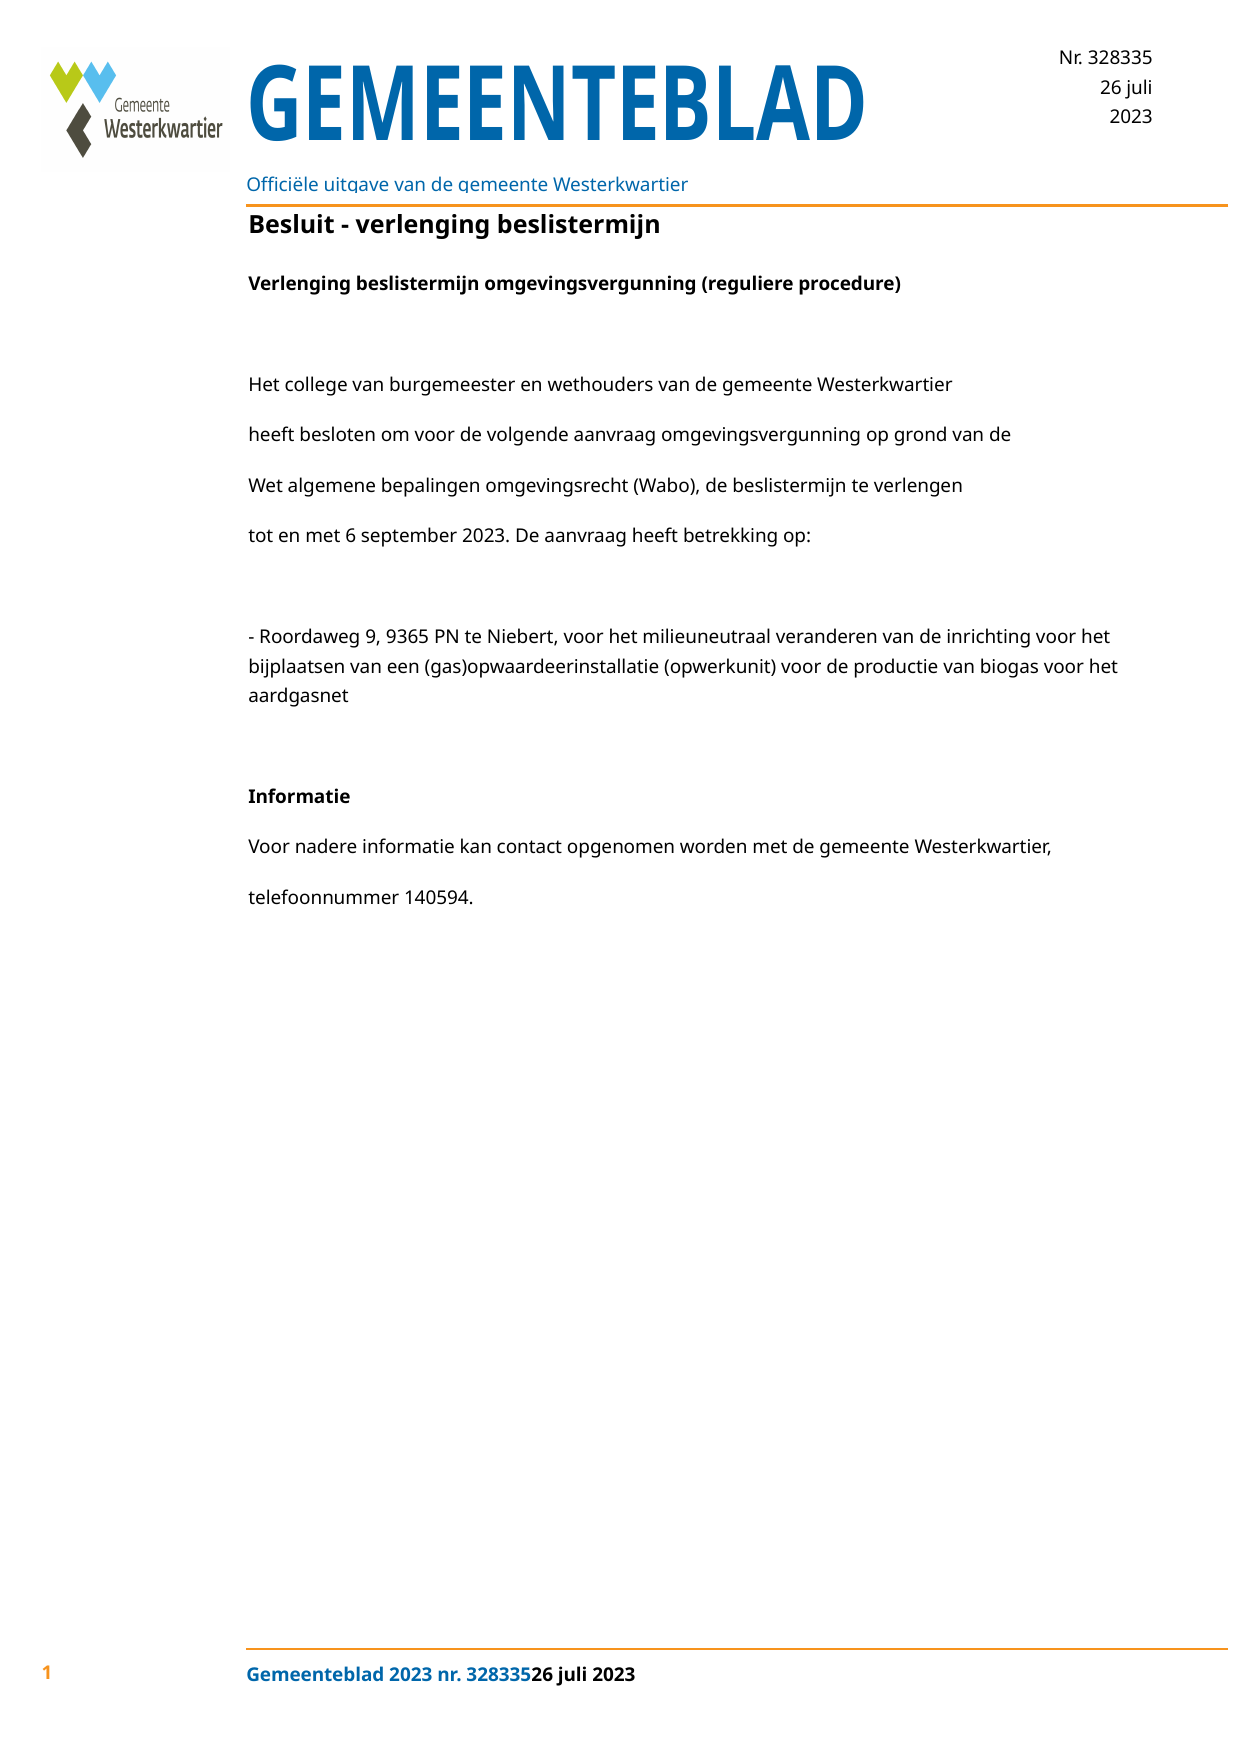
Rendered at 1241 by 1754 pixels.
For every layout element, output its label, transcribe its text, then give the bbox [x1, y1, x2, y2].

text Het college van burgemeester en wethouders van de gemeente Westerkwartier [248, 371, 1152, 397]
text heeft besloten om voor de volgende aanvraag omgevingsvergunning op grond van de [248, 422, 1152, 447]
text tot en met 6 september 2023. De aanvraag heeft betrekking op: [248, 522, 1152, 548]
text Voor nadere informatie kan contact opgenomen worden met de gemeente Westerkwartier, [248, 834, 1152, 859]
text Verlenging beslistermijn omgevingsvergunning (reguliere procedure) [248, 270, 1152, 296]
text Besluit - verlenging beslistermijn [248, 207, 1152, 241]
text - Roordaweg 9, 9365 PN te Niebert, voor het milieuneutraal veranderen van de inrichting voor het bijplaatsen van een (gas)opwaardeerinstallatie (opwerkunit) voor de productie van biogas voor het aardgasnet [248, 623, 1152, 708]
text Wet algemene bepalingen omgevingsrecht (Wabo), de beslistermijn te verlengen [248, 472, 1152, 498]
picture [41, 47, 231, 172]
text telefoonnummer 140594. [248, 884, 1152, 910]
text Informatie [248, 783, 1152, 809]
